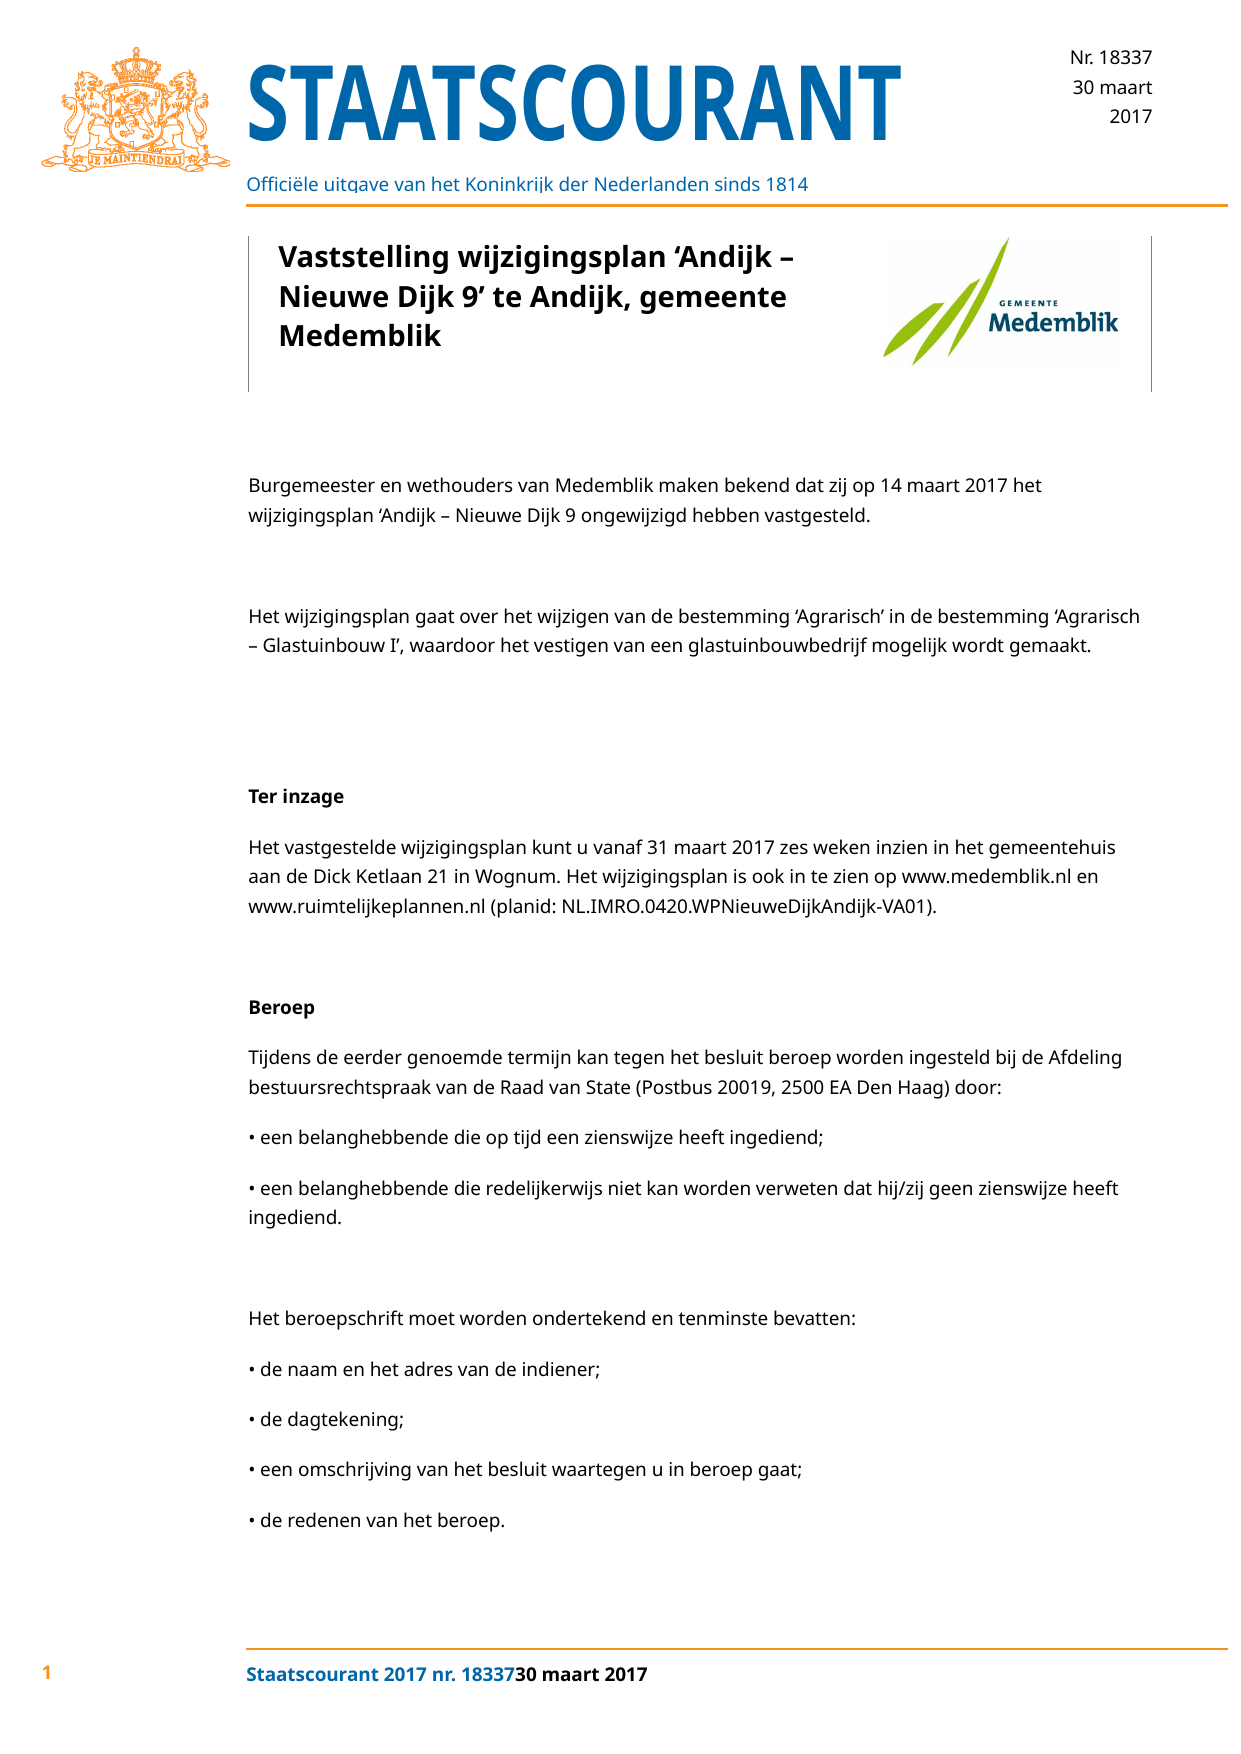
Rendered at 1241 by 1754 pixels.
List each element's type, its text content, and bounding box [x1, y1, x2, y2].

text • een belanghebbende die redelijkerwijs niet kan worden verweten dat hij/zij geen zienswijze heeft ingediend. [248, 1175, 1152, 1230]
text Beroep [248, 994, 1152, 1020]
text • een omschrijving van het besluit waartegen u in beroep gaat; [248, 1457, 1152, 1482]
text Het wijzigingsplan gaat over het wijzigen van de bestemming ‘Agrarisch’ in de bestemming ‘Agrarisch – Glastuinbouw I’, waardoor het vestigen van een glastuinbouwbedrijf mogelijk wordt gemaakt. [248, 603, 1152, 658]
text • de dagtekening; [248, 1406, 1152, 1432]
text • de redenen van het beroep. [248, 1507, 1152, 1533]
picture [882, 236, 1119, 367]
table_header Vaststelling wijzigingsplan ‘Andijk – Nieuwe Dijk 9’ te Andijk, gemeente Medemblik [249, 236, 850, 392]
text Het vastgestelde wijzigingsplan kunt u vanaf 31 maart 2017 zes weken inzien in het gemeentehuis aan de Dick Ketlaan 21 in Wognum. Het wijzigingsplan is ook in te zien op www.medemblik.nl en www.ruimtelijkeplannen.nl (planid: NL.IMRO.0420.WPNieuweDijkAndijk-VA01). [248, 834, 1152, 919]
text • de naam en het adres van de indiener; [248, 1356, 1152, 1381]
text Het beroepschrift moet worden ondertekend en tenminste bevatten: [248, 1305, 1152, 1331]
picture [41, 47, 231, 172]
table_header [850, 236, 1151, 392]
text Ter inzage [248, 784, 1152, 809]
text • een belanghebbende die op tijd een zienswijze heeft ingediend; [248, 1124, 1152, 1150]
text Burgemeester en wethouders van Medemblik maken bekend dat zij op 14 maart 2017 het wijzigingsplan ‘Andijk – Nieuwe Dijk 9 ongewijzigd hebben vastgesteld. [248, 472, 1152, 528]
text Tijdens de eerder genoemde termijn kan tegen het besluit beroep worden ingesteld bij de Afdeling bestuursrechtspraak van de Raad van State (Postbus 20019, 2500 EA Den Haag) door: [248, 1044, 1152, 1100]
